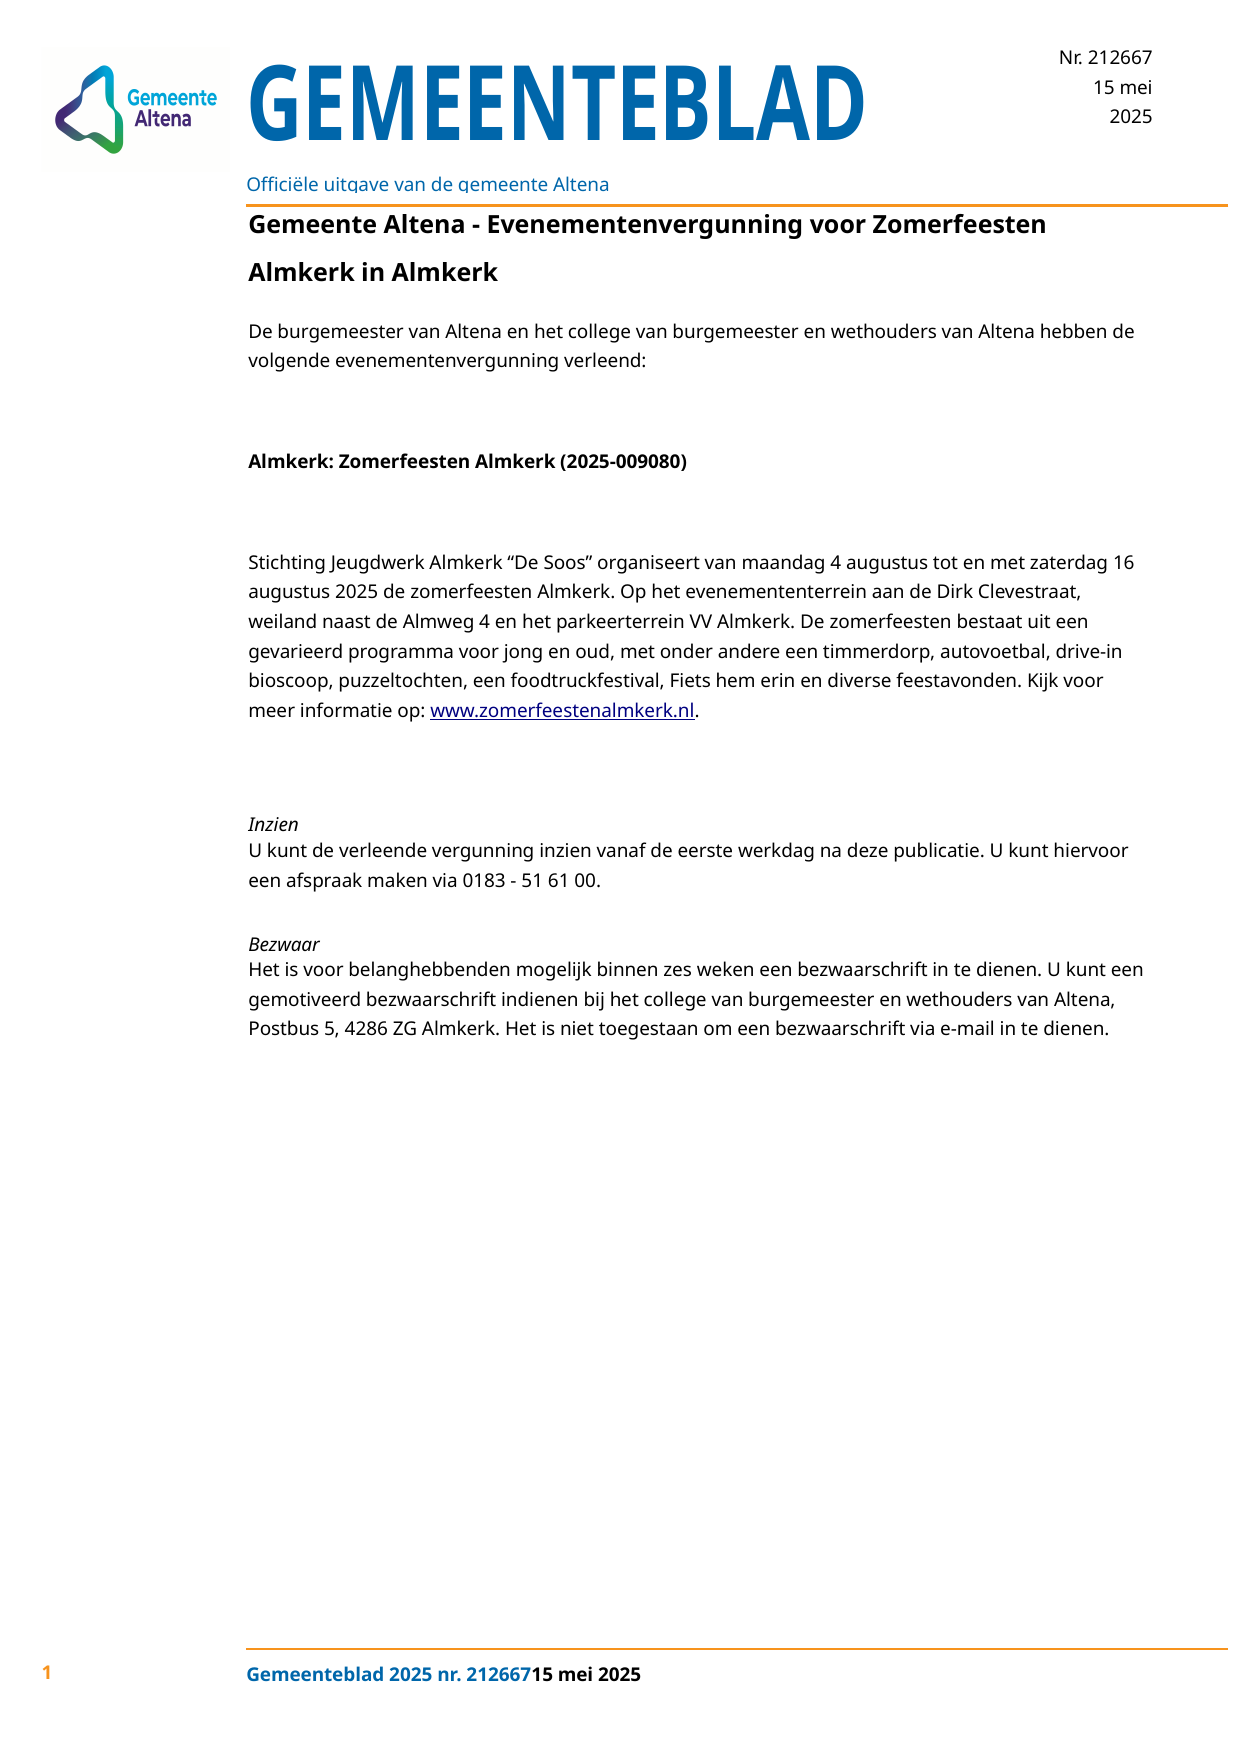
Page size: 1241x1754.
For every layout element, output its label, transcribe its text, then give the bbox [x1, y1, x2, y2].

text Bezwaar [248, 931, 1152, 956]
text U kunt de verleende vergunning inzien vanaf de eerste werkdag na deze publicatie. U kunt hiervoor een afspraak maken via 0183 - 51 61 00. [248, 837, 1152, 892]
text Inzien [248, 811, 1152, 837]
text Gemeente Altena - Evenementenvergunning voor Zomerfeesten Almkerk in Almkerk [248, 207, 1152, 288]
text Het is voor belanghebbenden mogelijk binnen zes weken een bezwaarschrift in te dienen. U kunt een gemotiveerd bezwaarschrift indienen bij het college van burgemeester en wethouders van Altena, Postbus 5, 4286 ZG Almkerk. Het is niet toegestaan om een bezwaarschrift via e-mail in te dienen. [248, 956, 1152, 1041]
text Almkerk: Zomerfeesten Almkerk (2025-009080) [248, 448, 1152, 474]
picture [41, 47, 231, 172]
text Stichting Jeugdwerk Almkerk “De Soos” organiseert van maandag 4 augustus tot en met zaterdag 16 augustus 2025 de zomerfeesten Almkerk. Op het evenemententerrein aan de Dirk Clevestraat, weiland naast de Almweg 4 en het parkeerterrein VV Almkerk. De zomerfeesten bestaat uit een gevarieerd programma voor jong en oud, met onder andere een timmerdorp, autovoetbal, drive-in bioscoop, puzzeltochten, een foodtruckfestival, Fiets hem erin en diverse feestavonden. Kijk voor meer informatie op: www.zomerfeestenalmkerk.nl. [248, 549, 1152, 723]
text De burgemeester van Altena en het college van burgemeester en wethouders van Altena hebben de volgende evenementenvergunning verleend: [248, 318, 1152, 373]
